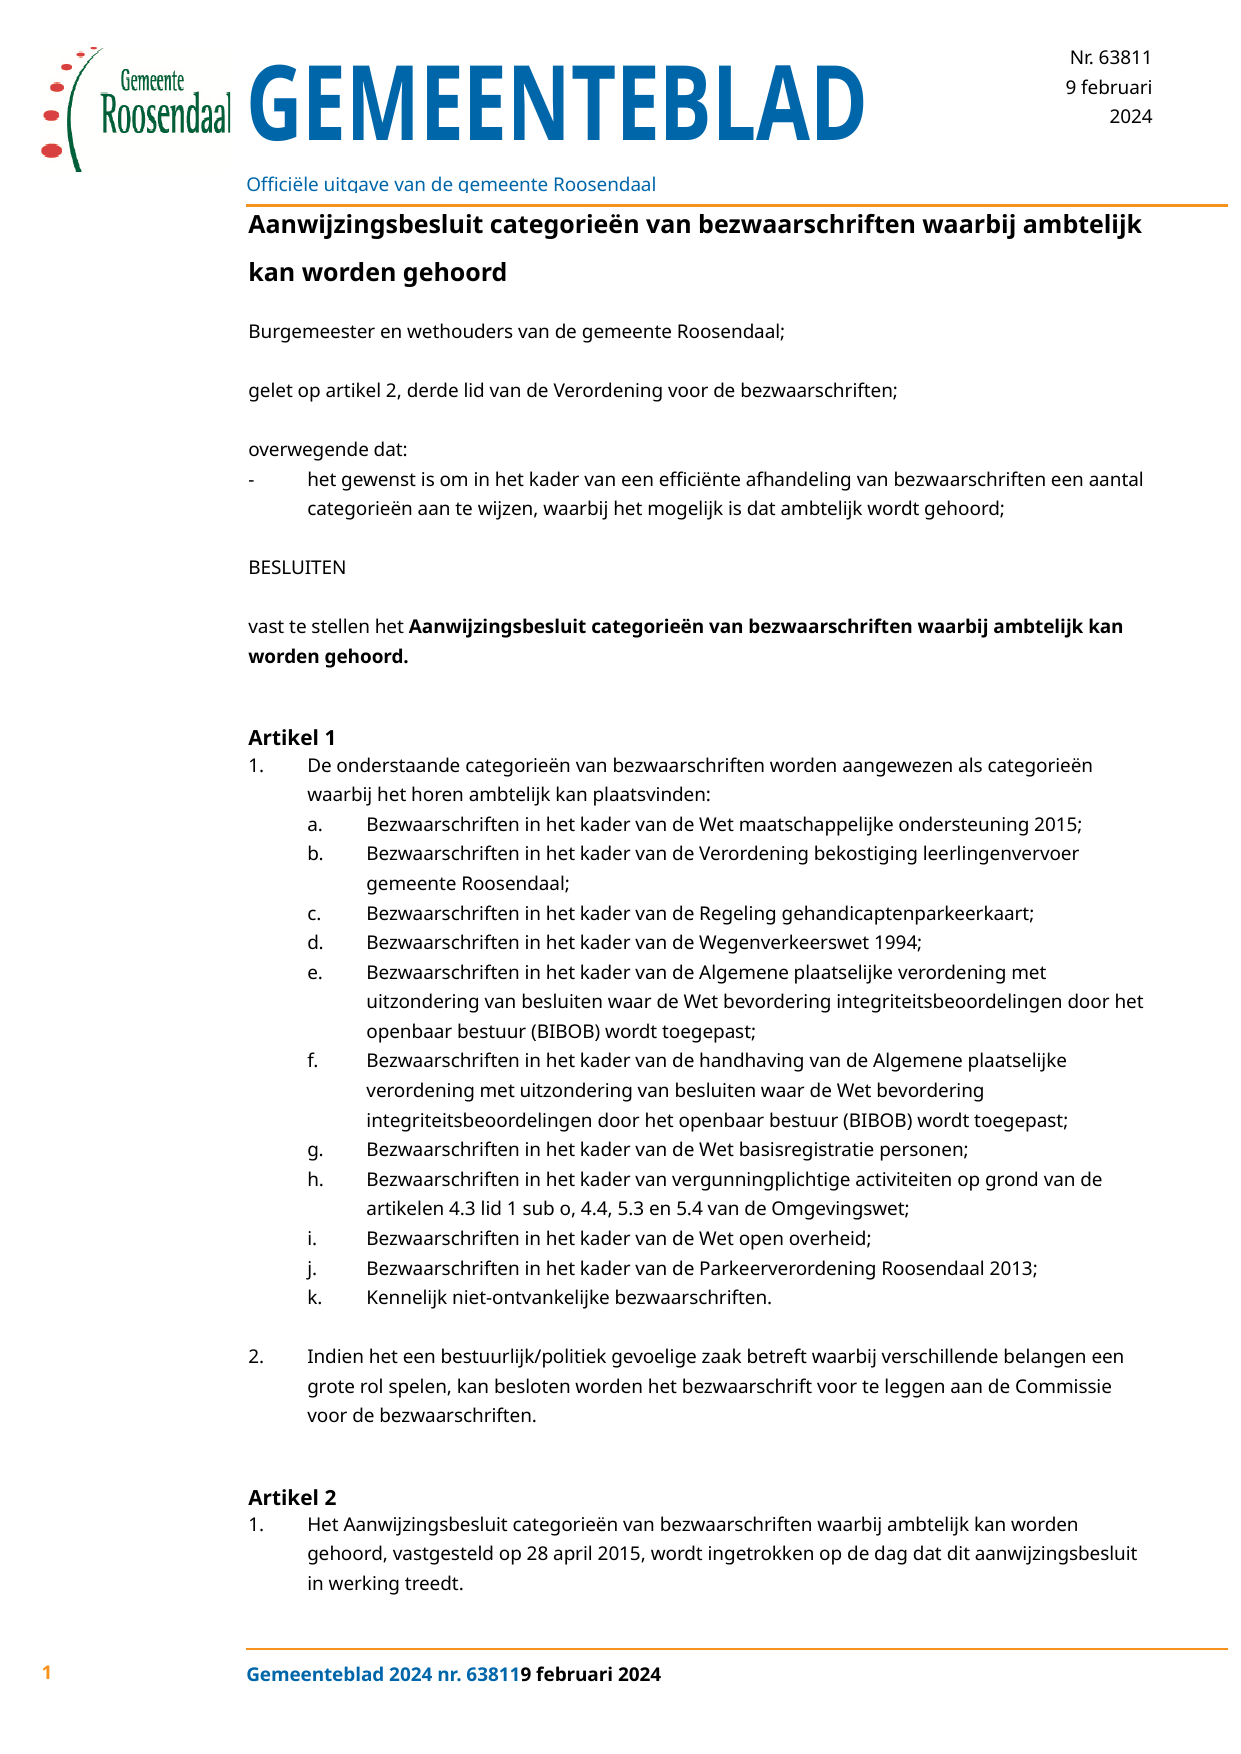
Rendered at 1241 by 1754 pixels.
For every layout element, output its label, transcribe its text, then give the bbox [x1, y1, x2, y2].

list Het Aanwijzingsbesluit categorieën van bezwaarschriften waarbij ambtelijk kan worden gehoord, vastgesteld op 28 april 2015, wordt ingetrokken op de dag dat dit aanwijzingsbesluit in werking treedt. [248, 1511, 1152, 1596]
list De onderstaande categorieën van bezwaarschriften worden aangewezen als categorieën waarbij het horen ambtelijk kan plaatsvinden: [248, 752, 1152, 807]
list Bezwaarschriften in het kader van de Wet open overheid; [307, 1225, 1152, 1251]
picture [41, 47, 231, 172]
list Bezwaarschriften in het kader van de Verordening bekostiging leerlingenvervoer gemeente Roosendaal; [307, 841, 1152, 896]
list Kennelijk niet-ontvankelijke bezwaarschriften. [307, 1284, 1152, 1310]
list Bezwaarschriften in het kader van de handhaving van de Algemene plaatselijke verordening met uitzondering van besluiten waar de Wet bevordering integriteitsbeoordelingen door het openbaar bestuur (BIBOB) wordt toegepast; [307, 1048, 1152, 1132]
text BESLUITEN [248, 554, 1152, 580]
list Bezwaarschriften in het kader van de Algemene plaatselijke verordening met uitzondering van besluiten waar de Wet bevordering integriteitsbeoordelingen door het openbaar bestuur (BIBOB) wordt toegepast; [307, 959, 1152, 1044]
text Burgemeester en wethouders van de gemeente Roosendaal; [248, 318, 1152, 344]
list Bezwaarschriften in het kader van de Wegenverkeerswet 1994; [307, 929, 1152, 955]
text gelet op artikel 2, derde lid van de Verordening voor de bezwaarschriften; [248, 377, 1152, 403]
list Bezwaarschriften in het kader van de Wet maatschappelijke ondersteuning 2015; [307, 811, 1152, 837]
list Indien het een bestuurlijk/politiek gevoelige zaak betreft waarbij verschillende belangen een grote rol spelen, kan besloten worden het bezwaarschrift voor te leggen aan de Commissie voor de bezwaarschriften. [248, 1343, 1152, 1428]
list Bezwaarschriften in het kader van de Wet basisregistratie personen; [307, 1136, 1152, 1162]
list Bezwaarschriften in het kader van vergunningplichtige activiteiten op grond van de artikelen 4.3 lid 1 sub o, 4.4, 5.3 en 5.4 van de Omgevingswet; [307, 1166, 1152, 1221]
text overwegende dat: [248, 436, 1152, 462]
list Bezwaarschriften in het kader van de Parkeerverordening Roosendaal 2013; [307, 1255, 1152, 1280]
list Bezwaarschriften in het kader van de Regeling gehandicaptenparkeerkaart; [307, 900, 1152, 925]
text Artikel 1 [248, 723, 1152, 752]
text vast te stellen het Aanwijzingsbesluit categorieën van bezwaarschriften waarbij ambtelijk kan worden gehoord. [248, 614, 1152, 669]
text Artikel 2 [248, 1483, 1152, 1511]
list het gewenst is om in het kader van een efficiënte afhandeling van bezwaarschriften een aantal categorieën aan te wijzen, waarbij het mogelijk is dat ambtelijk wordt gehoord; [248, 466, 1152, 521]
text Aanwijzingsbesluit categorieën van bezwaarschriften waarbij ambtelijk kan worden gehoord [248, 207, 1152, 288]
